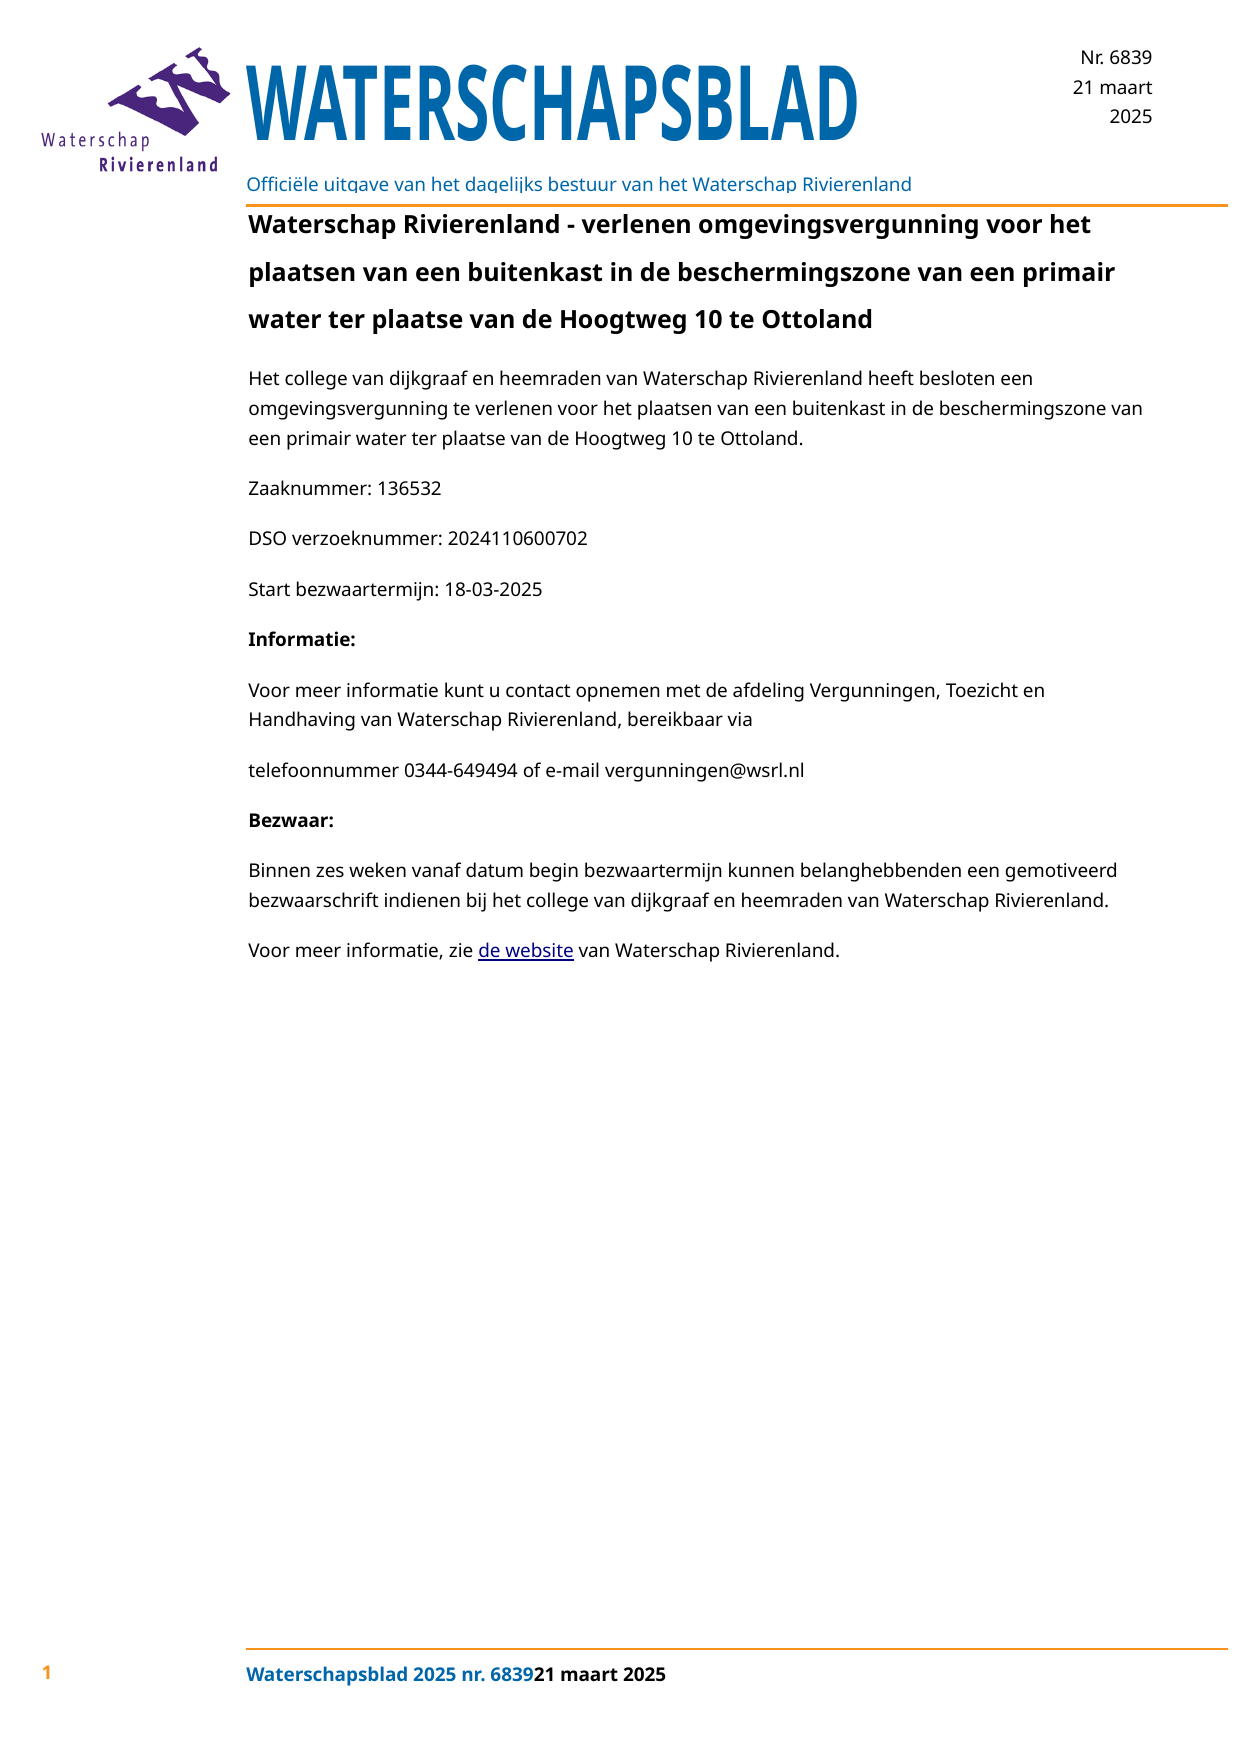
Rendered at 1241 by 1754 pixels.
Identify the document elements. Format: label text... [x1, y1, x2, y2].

text Bezwaar: [248, 807, 1152, 833]
text Het college van dijkgraaf en heemraden van Waterschap Rivierenland heeft besloten een omgevingsvergunning te verlenen voor het plaatsen van een buitenkast in de beschermingszone van een primair water ter plaatse van de Hoogtweg 10 te Ottoland. [248, 366, 1152, 450]
text Binnen zes weken vanaf datum begin bezwaartermijn kunnen belanghebbenden een gemotiveerd bezwaarschrift indienen bij het college van dijkgraaf en heemraden van Waterschap Rivierenland. [248, 858, 1152, 913]
text telefoonnummer 0344-649494 of e-mail vergunningen@wsrl.nl [248, 757, 1152, 782]
text Zaaknummer: 136532 [248, 475, 1152, 501]
text DSO verzoeknummer: 2024110600702 [248, 526, 1152, 551]
text Start bezwaartermijn: 18-03-2025 [248, 576, 1152, 602]
text Voor meer informatie, zie de website van Waterschap Rivierenland. [248, 938, 1152, 963]
text Voor meer informatie kunt u contact opnemen met de afdeling Vergunningen, Toezicht en Handhaving van Waterschap Rivierenland, bereikbaar via [248, 677, 1152, 732]
picture [41, 47, 231, 172]
text Informatie: [248, 626, 1152, 652]
text Waterschap Rivierenland - verlenen omgevingsvergunning voor het plaatsen van een buitenkast in de beschermingszone van een primair water ter plaatse van de Hoogtweg 10 te Ottoland [248, 207, 1152, 336]
